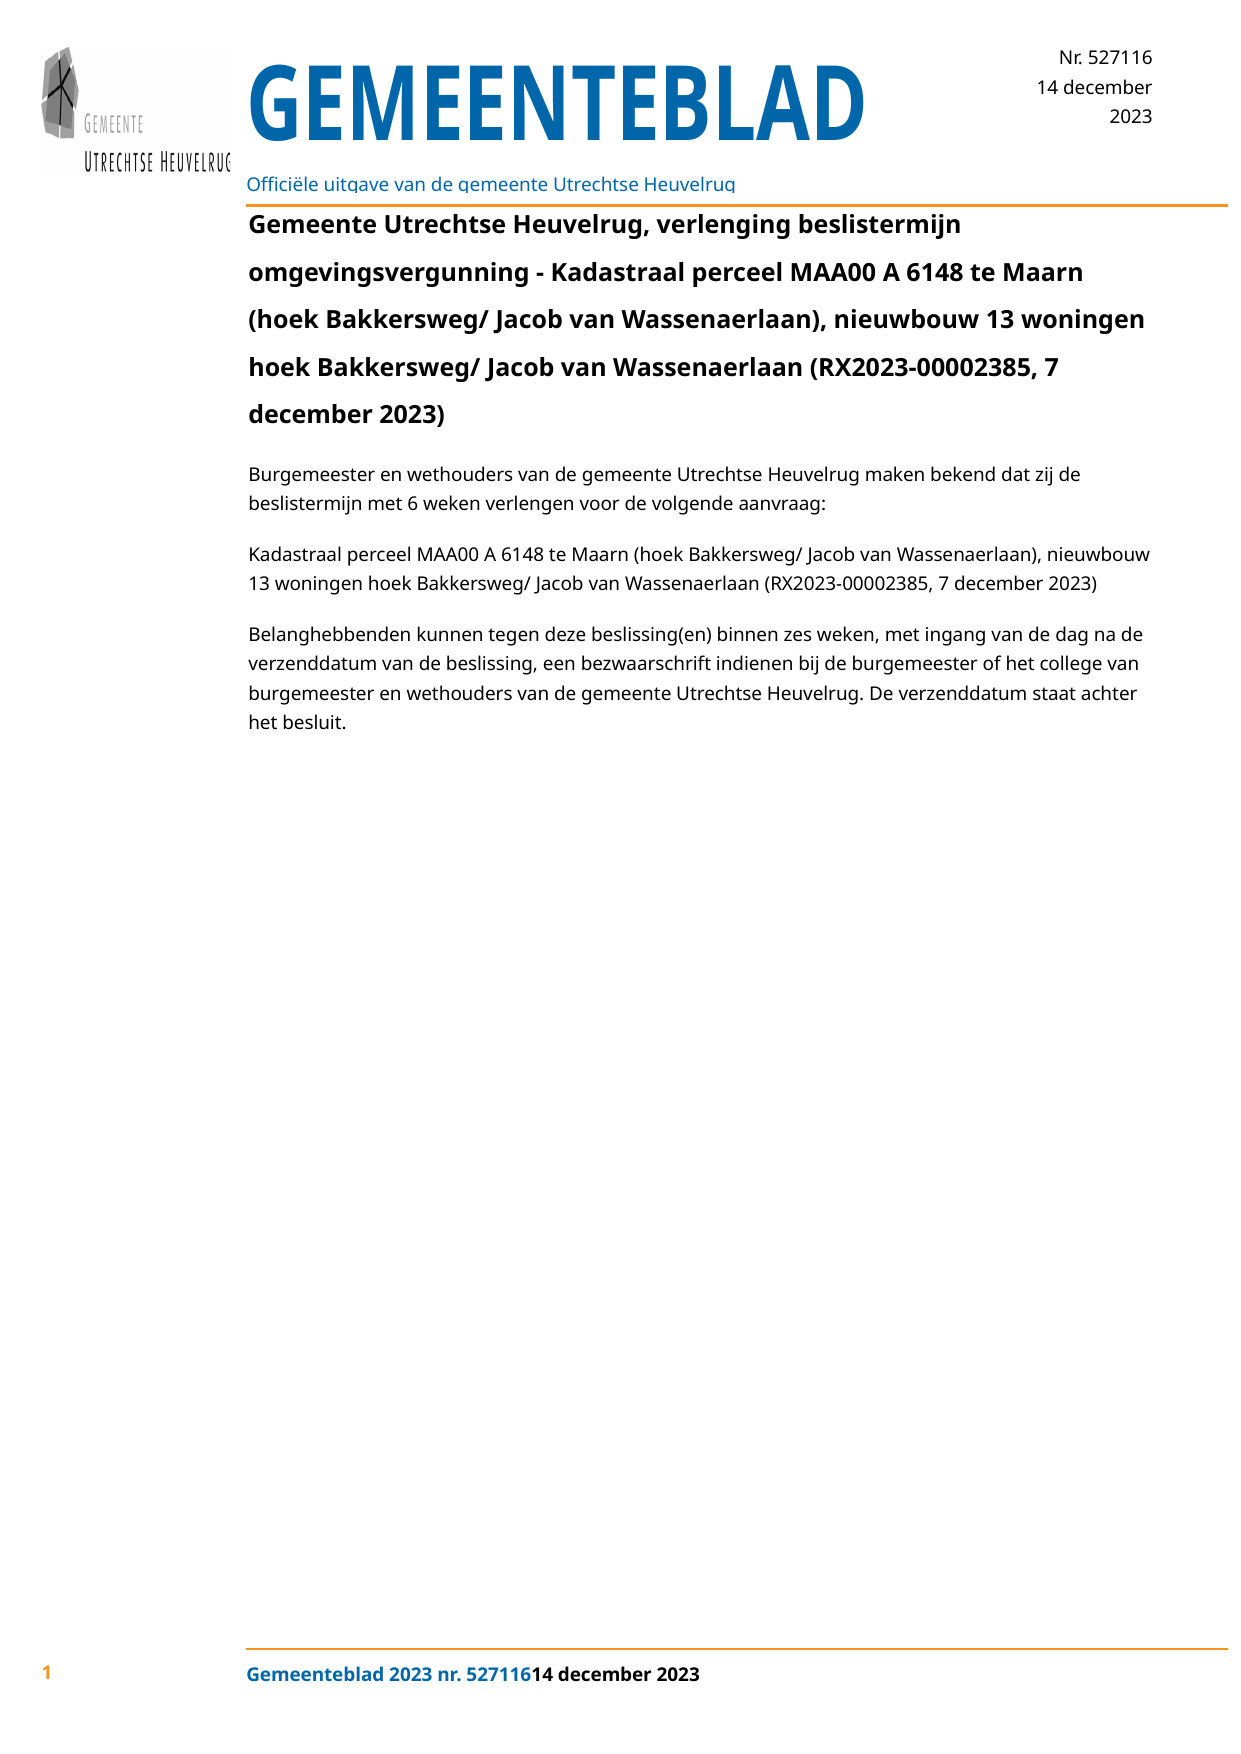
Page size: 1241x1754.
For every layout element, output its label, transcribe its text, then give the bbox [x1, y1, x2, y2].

text Kadastraal perceel MAA00 A 6148 te Maarn (hoek Bakkersweg/ Jacob van Wassenaerlaan), nieuwbouw 13 woningen hoek Bakkersweg/ Jacob van Wassenaerlaan (RX2023-00002385, 7 december 2023) [248, 541, 1152, 596]
text Belanghebbenden kunnen tegen deze beslissing(en) binnen zes weken, met ingang van de dag na de verzenddatum van de beslissing, een bezwaarschrift indienen bij de burgemeester of het college van burgemeester en wethouders van de gemeente Utrechtse Heuvelrug. De verzenddatum staat achter het besluit. [248, 621, 1152, 735]
text Gemeente Utrechtse Heuvelrug, verlenging beslistermijn omgevingsvergunning - Kadastraal perceel MAA00 A 6148 te Maarn (hoek Bakkersweg/ Jacob van Wassenaerlaan), nieuwbouw 13 woningen hoek Bakkersweg/ Jacob van Wassenaerlaan (RX2023-00002385, 7 december 2023) [248, 207, 1152, 431]
picture [41, 47, 231, 172]
text Burgemeester en wethouders van de gemeente Utrechtse Heuvelrug maken bekend dat zij de beslistermijn met 6 weken verlengen voor de volgende aanvraag: [248, 461, 1152, 516]
